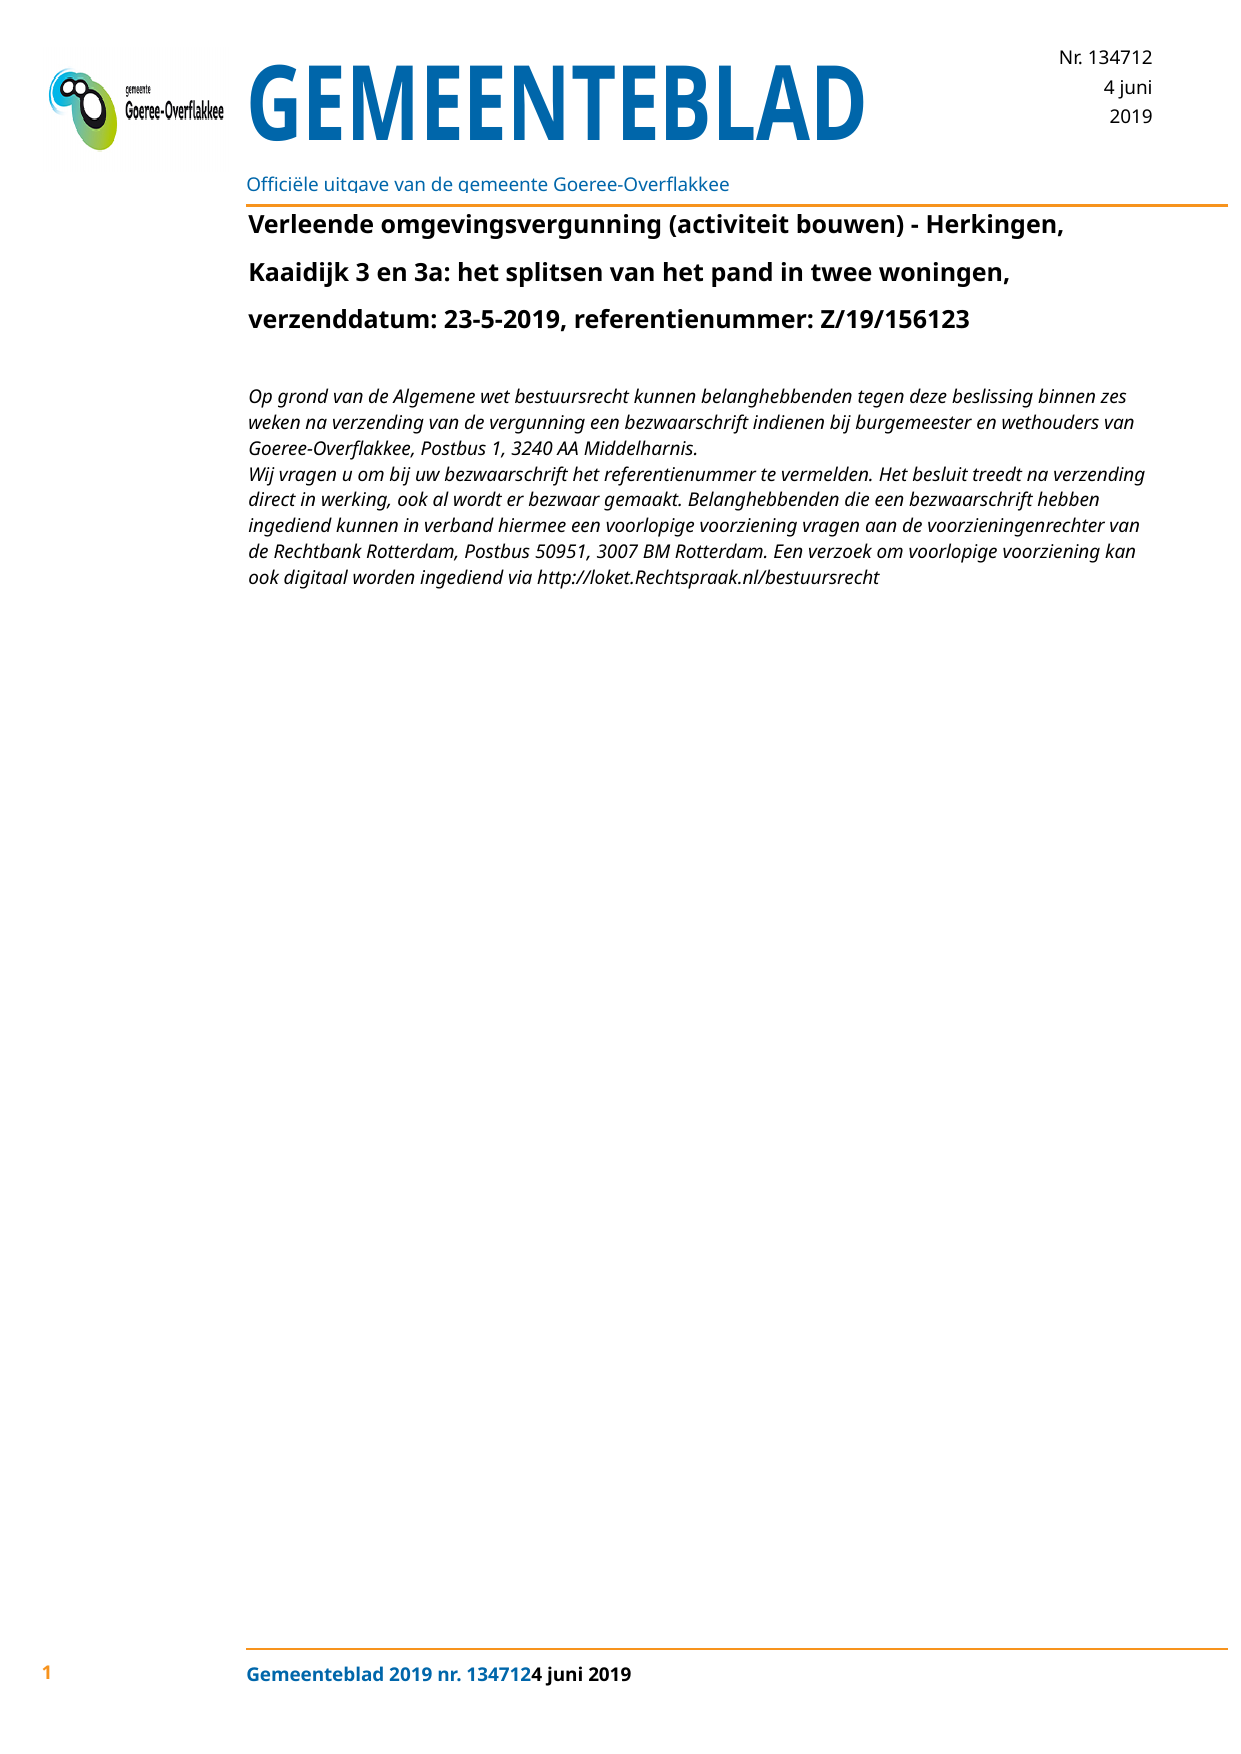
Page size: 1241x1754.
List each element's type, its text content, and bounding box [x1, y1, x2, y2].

text Op grond van de Algemene wet bestuursrecht kunnen belanghebbenden tegen deze beslissing binnen zes weken na verzending van de vergunning een bezwaarschrift indienen bij burgemeester en wethouders van Goeree-Overflakkee, Postbus 1, 3240 AA Middelharnis. [248, 384, 1152, 461]
text Wij vragen u om bij uw bezwaarschrift het referentienummer te vermelden. Het besluit treedt na verzending direct in werking, ook al wordt er bezwaar gemaakt. Belanghebbenden die een bezwaarschrift hebben ingediend kunnen in verband hiermee een voorlopige voorziening vragen aan de voorzieningenrechter van de Rechtbank Rotterdam, Postbus 50951, 3007 BM Rotterdam. Een verzoek om voorlopige voorziening kan ook digitaal worden ingediend via http://loket.Rechtspraak.nl/bestuursrecht [248, 461, 1152, 589]
picture [41, 47, 231, 172]
text Verleende omgevingsvergunning (activiteit bouwen) - Herkingen, Kaaidijk 3 en 3a: het splitsen van het pand in twee woningen, verzenddatum: 23-5-2019, referentienummer: Z/19/156123 [248, 207, 1152, 336]
